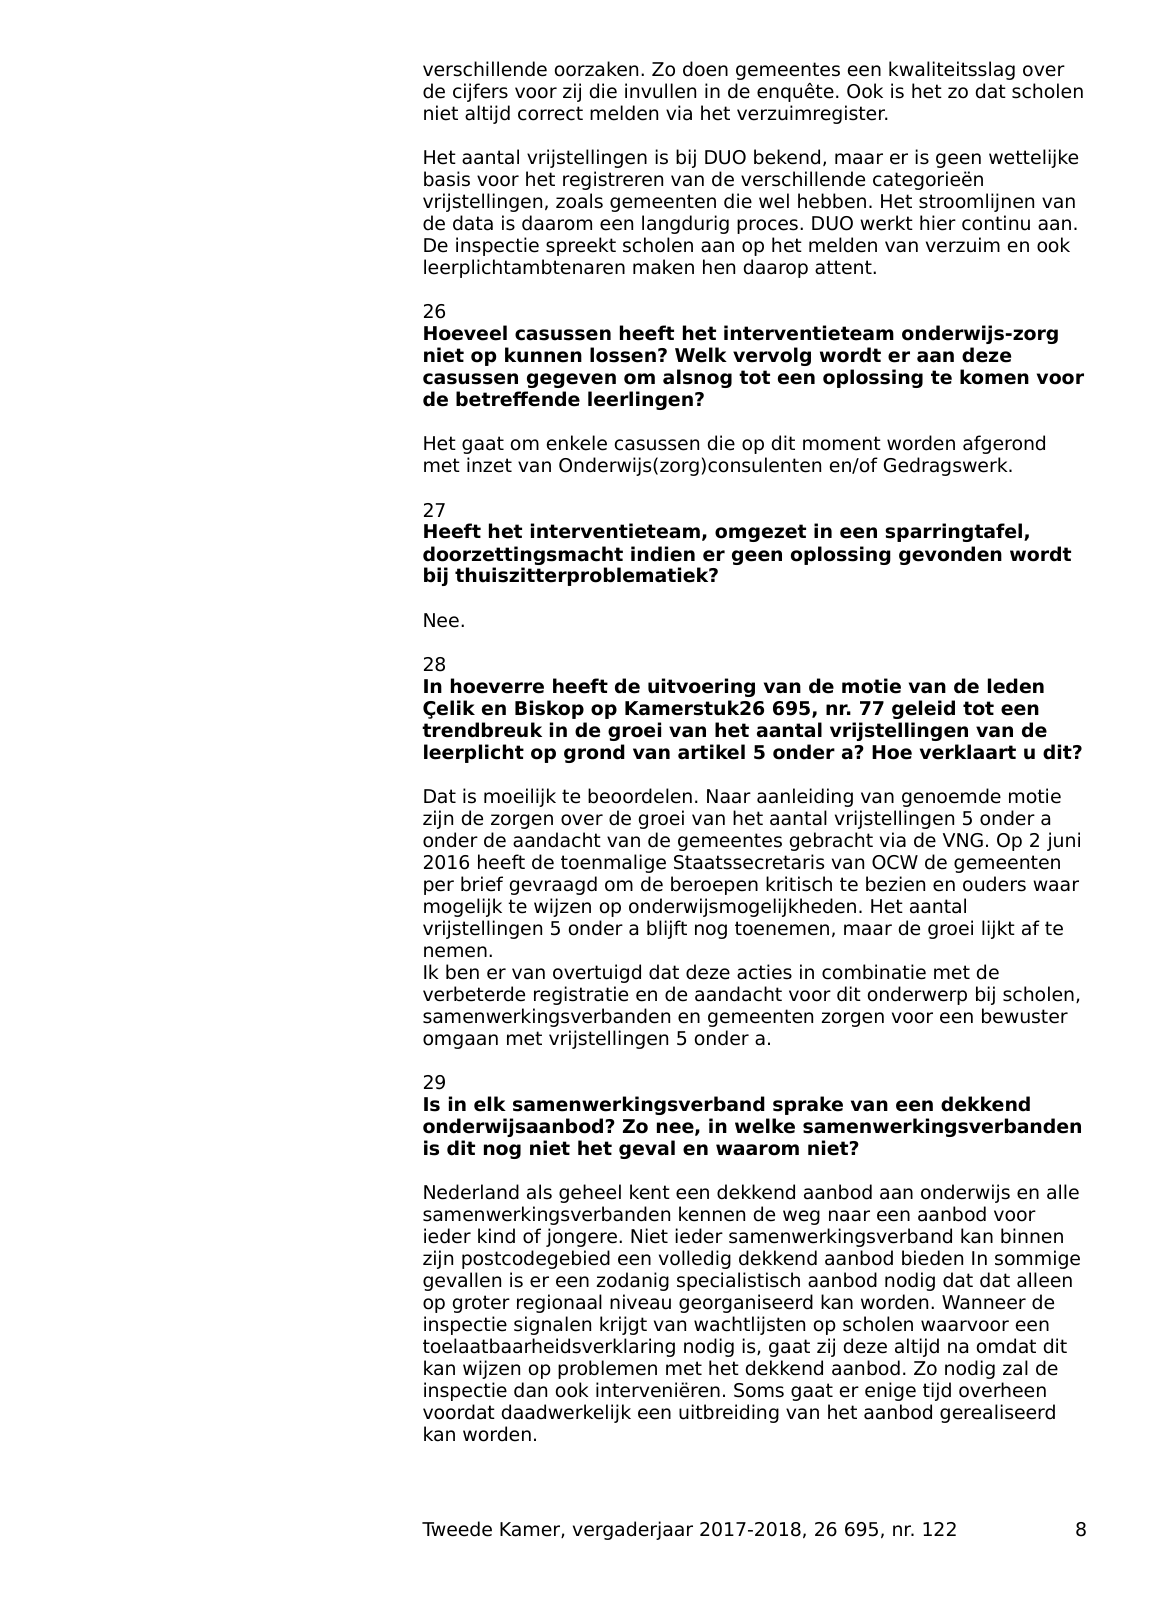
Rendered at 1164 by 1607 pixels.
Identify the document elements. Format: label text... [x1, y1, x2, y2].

text Nee. [422, 609, 1087, 632]
text Heeft het interventieteam, omgezet in een sparringtafel, doorzettingsmacht indien er geen oplossing gevonden wordt bij thuiszitterproblematiek? [422, 521, 1087, 587]
text Het aantal vrijstellingen is bij DUO bekend, maar er is geen wettelijke basis voor het registreren van de verschillende categorieën vrijstellingen, zoals gemeenten die wel hebben. Het stroomlijnen van de data is daarom een langdurig proces. DUO werkt hier continu aan. De inspectie spreekt scholen aan op het melden van verzuim en ook leerplichtambtenaren maken hen daarop attent. [422, 147, 1087, 279]
text Ik ben er van overtuigd dat deze acties in combinatie met de verbeterde registratie en de aandacht voor dit onderwerp bij scholen, samenwerkingsverbanden en gemeenten zorgen voor een bewuster omgaan met vrijstellingen 5 onder a. [422, 962, 1087, 1049]
text Hoeveel casussen heeft het interventieteam onderwijs-zorg niet op kunnen lossen? Welk vervolg wordt er aan deze casussen gegeven om alsnog tot een oplossing te komen voor de betreffende leerlingen? [422, 323, 1087, 411]
text 29 [422, 1072, 1087, 1094]
text 28 [422, 654, 1087, 676]
text In hoeverre heeft de uitvoering van de motie van de leden Çelik en Biskop op Kamerstuk26 695, nr. 77 geleid tot een trendbreuk in de groei van het aantal vrijstellingen van de leerplicht op grond van artikel 5 onder a? Hoe verklaart u dit? [422, 676, 1087, 764]
text 27 [422, 499, 1087, 521]
text 26 [422, 301, 1087, 323]
text Nederland als geheel kent een dekkend aanbod aan onderwijs en alle samenwerkingsverbanden kennen de weg naar een aanbod voor ieder kind of jongere. Niet ieder samenwerkingsverband kan binnen zijn postcodegebied een volledig dekkend aanbod bieden In sommige gevallen is er een zodanig specialistisch aanbod nodig dat dat alleen op groter regionaal niveau georganiseerd kan worden. Wanneer de inspectie signalen krijgt van wachtlijsten op scholen waarvoor een toelaatbaarheidsverklaring nodig is, gaat zij deze altijd na omdat dit kan wijzen op problemen met het dekkend aanbod. Zo nodig zal de inspectie dan ook interveniëren. Soms gaat er enige tijd overheen voordat daadwerkelijk een uitbreiding van het aanbod gerealiseerd kan worden. [422, 1182, 1087, 1446]
text Het gaat om enkele casussen die op dit moment worden afgerond met inzet van Onderwijs(zorg)consulenten en/of Gedragswerk. [422, 433, 1087, 477]
text Dat is moeilijk te beoordelen. Naar aanleiding van genoemde motie zijn de zorgen over de groei van het aantal vrijstellingen 5 onder a onder de aandacht van de gemeentes gebracht via de VNG. Op 2 juni 2016 heeft de toenmalige Staatssecretaris van OCW de gemeenten per brief gevraagd om de beroepen kritisch te bezien en ouders waar mogelijk te wijzen op onderwijsmogelijkheden. Het aantal vrijstellingen 5 onder a blijft nog toenemen, maar de groei lijkt af te nemen. [422, 786, 1087, 962]
text Is in elk samenwerkingsverband sprake van een dekkend onderwijsaanbod? Zo nee, in welke samenwerkingsverbanden is dit nog niet het geval en waarom niet? [422, 1094, 1087, 1160]
text verschillende oorzaken. Zo doen gemeentes een kwaliteitsslag over de cijfers voor zij die invullen in de enquête. Ook is het zo dat scholen niet altijd correct melden via het verzuimregister. [422, 59, 1087, 125]
